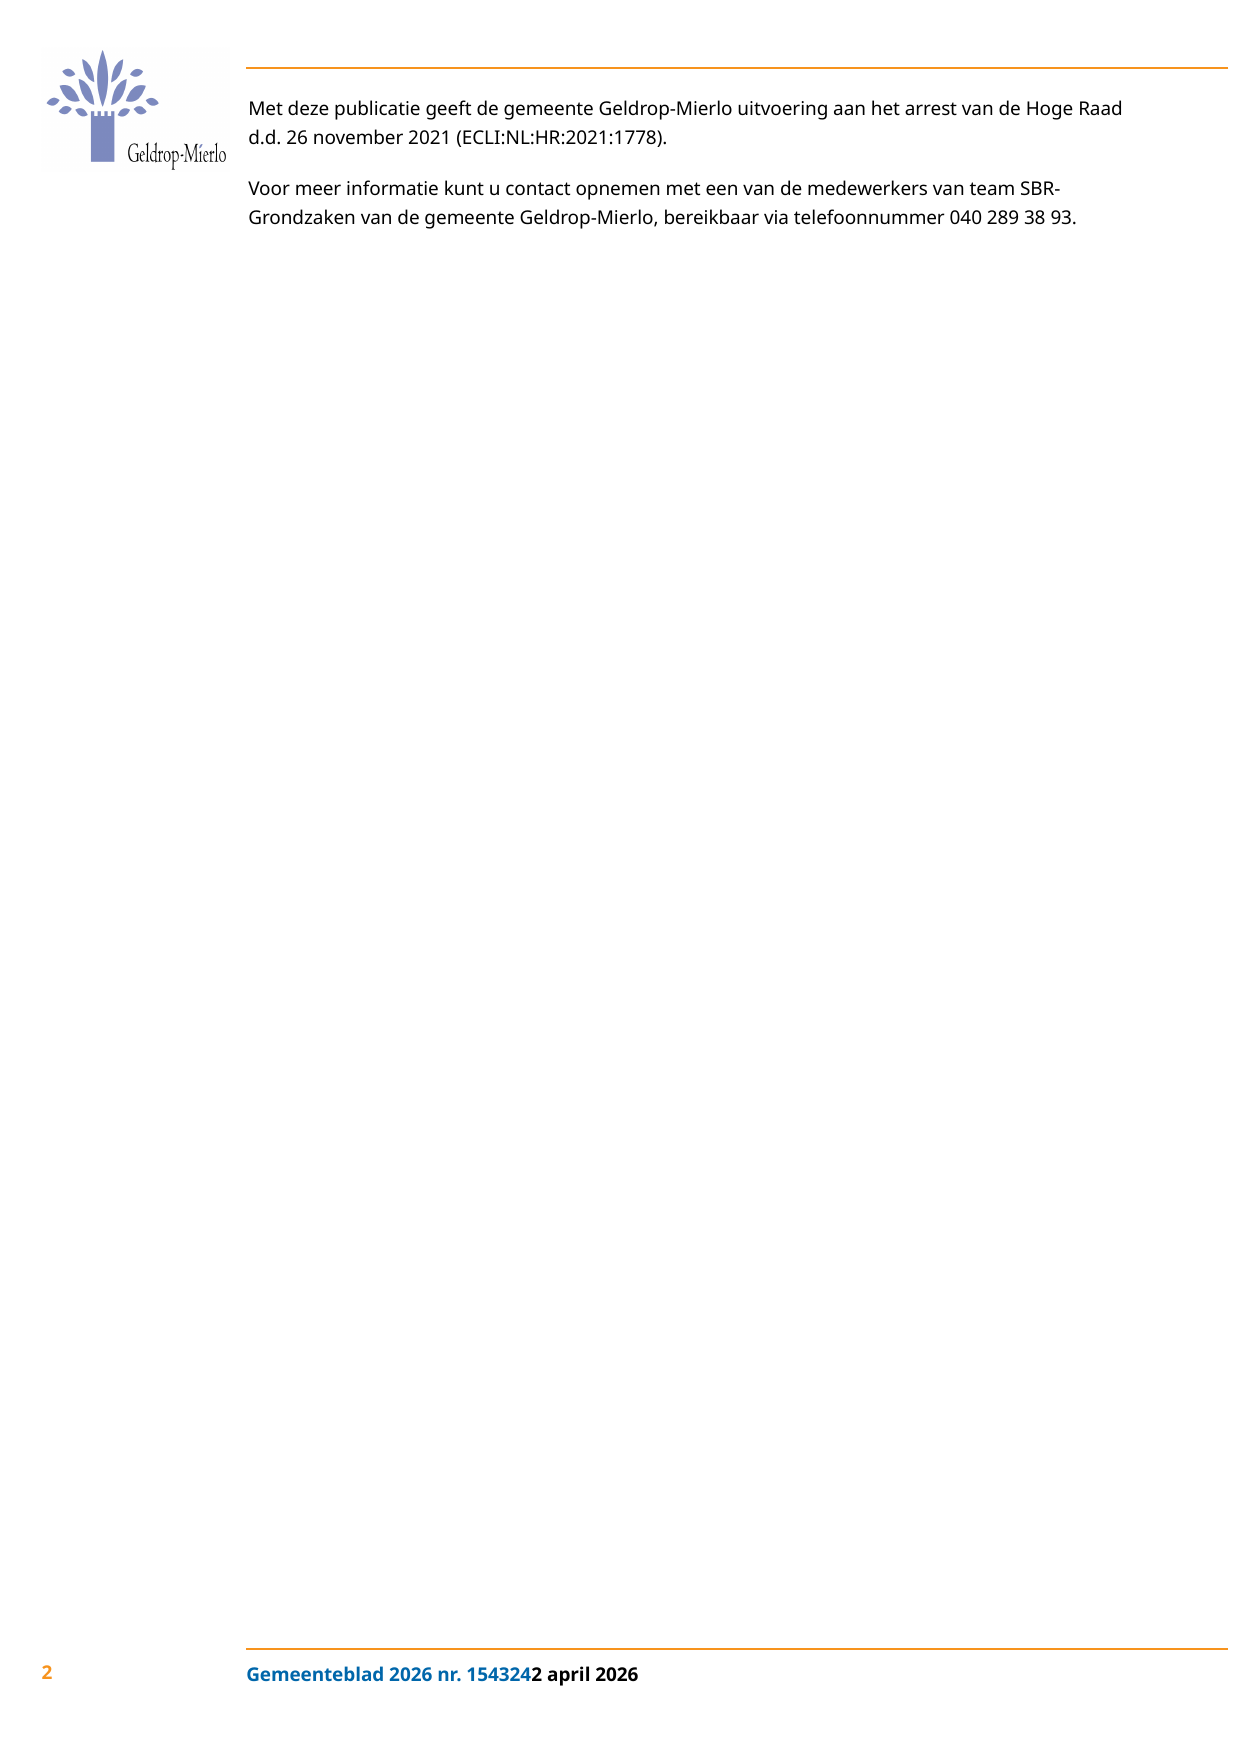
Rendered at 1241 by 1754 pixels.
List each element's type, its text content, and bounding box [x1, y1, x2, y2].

text Met deze publicatie geeft de gemeente Geldrop-Mierlo uitvoering aan het arrest van de Hoge Raad d.d. 26 november 2021 (ECLI:NL:HR:2021:1778). [248, 95, 1152, 150]
text Voor meer informatie kunt u contact opnemen met een van de medewerkers van team SBR-Grondzaken van de gemeente Geldrop-Mierlo, bereikbaar via telefoonnummer 040 289 38 93. [248, 175, 1152, 230]
picture [41, 47, 231, 172]
